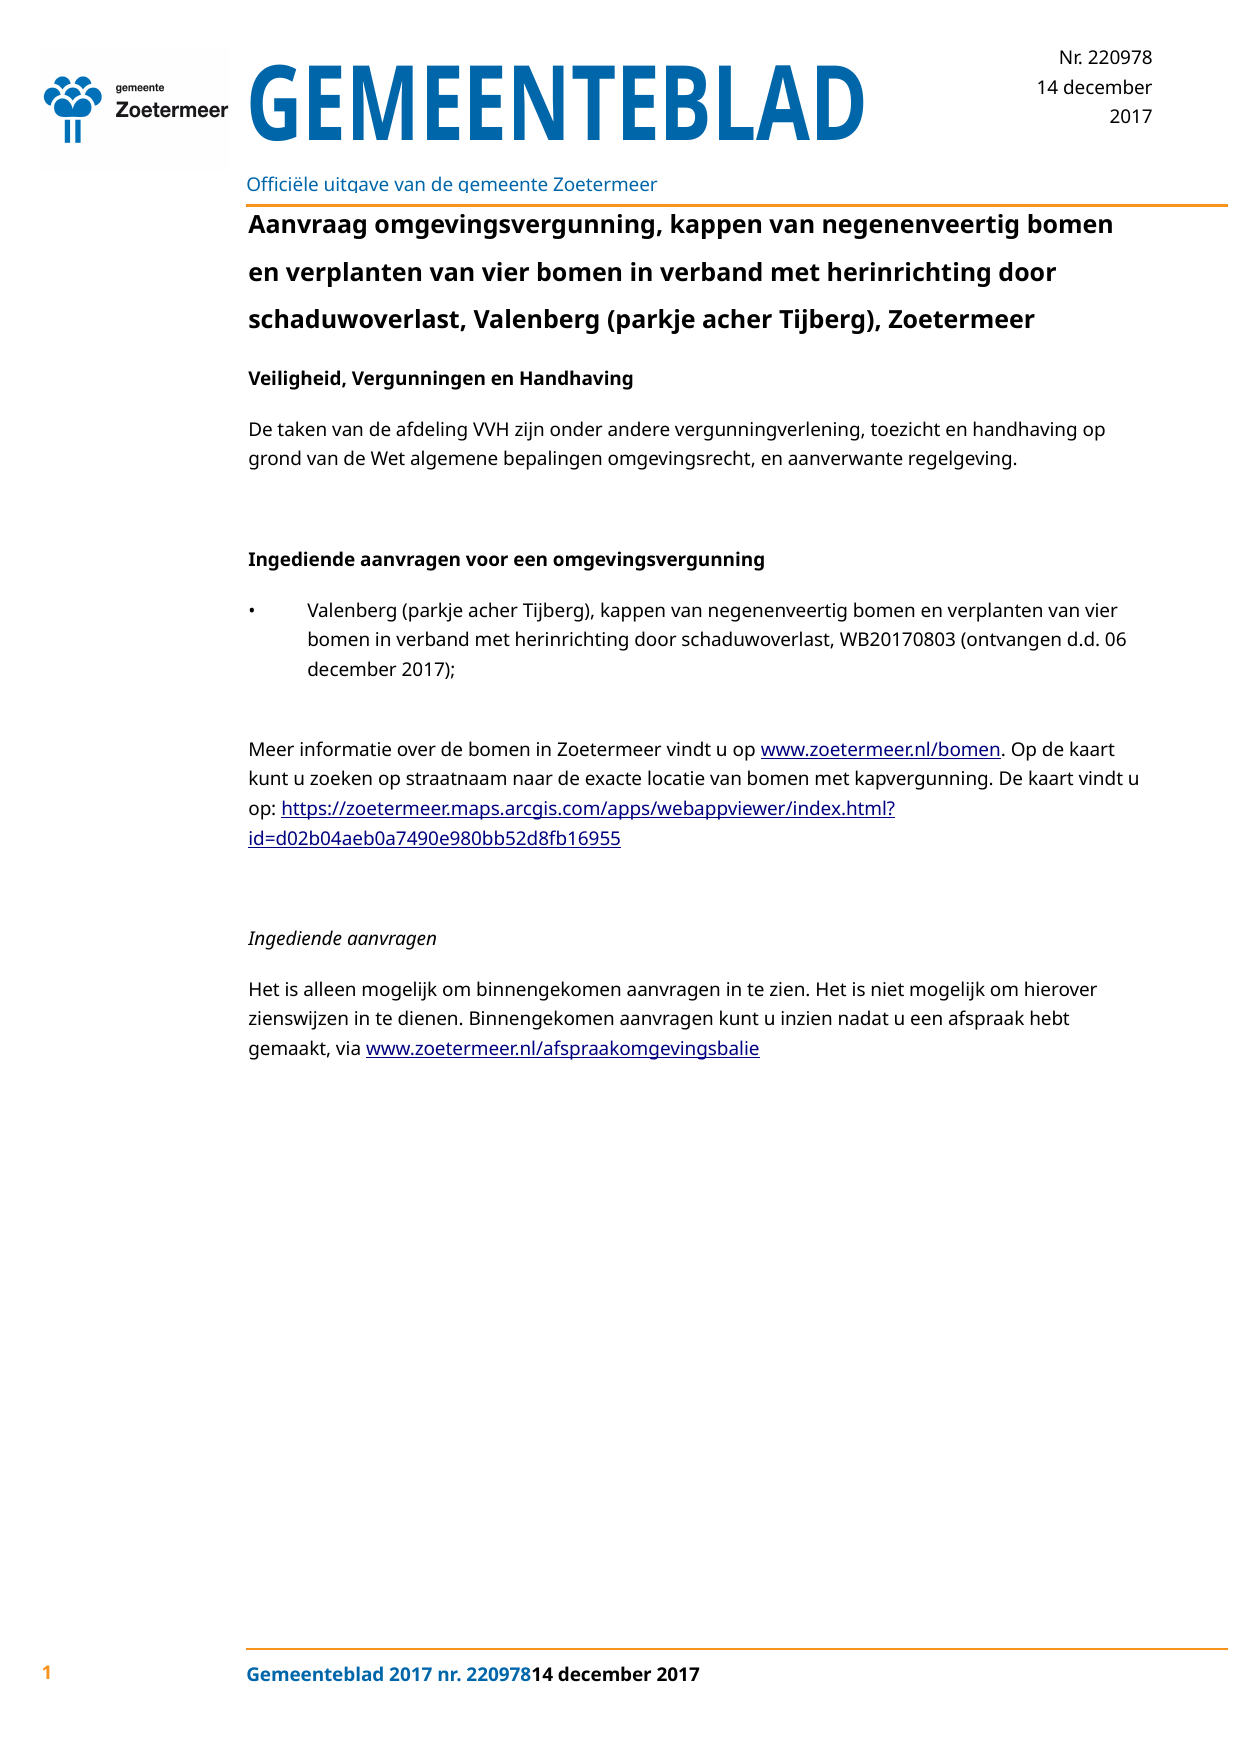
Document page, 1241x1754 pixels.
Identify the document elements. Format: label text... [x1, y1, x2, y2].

text Aanvraag omgevingsvergunning, kappen van negenenveertig bomen en verplanten van vier bomen in verband met herinrichting door schaduwoverlast, Valenberg (parkje acher Tijberg), Zoetermeer [248, 207, 1152, 336]
text Het is alleen mogelijk om binnengekomen aanvragen in te zien. Het is niet mogelijk om hierover zienswijzen in te dienen. Binnengekomen aanvragen kunt u inzien nadat u een afspraak hebt gemaakt, via www.zoetermeer.nl/afspraakomgevingsbalie [248, 976, 1152, 1061]
text Ingediende aanvragen voor een omgevingsvergunning [248, 546, 1152, 572]
text De taken van de afdeling VVH zijn onder andere vergunningverlening, toezicht en handhaving op grond van de Wet algemene bepalingen omgevingsrecht, en aanverwante regelgeving. [248, 416, 1152, 471]
text Meer informatie over de bomen in Zoetermeer vindt u op www.zoetermeer.nl/bomen. Op de kaart kunt u zoeken op straatnaam naar de exacte locatie van bomen met kapvergunning. De kaart vindt u op: https://zoetermeer.maps.arcgis.com/apps/webappviewer/index.html?id=d02b04aeb0a7490e980bb52d8fb16955 [248, 736, 1152, 850]
list Valenberg (parkje acher Tijberg), kappen van negenenveertig bomen en verplanten van vier bomen in verband met herinrichting door schaduwoverlast, WB20170803 (ontvangen d.d. 06 december 2017); [248, 597, 1152, 682]
text Veiligheid, Vergunningen en Handhaving [248, 366, 1152, 391]
text Ingediende aanvragen [248, 926, 1152, 951]
picture [41, 47, 231, 172]
